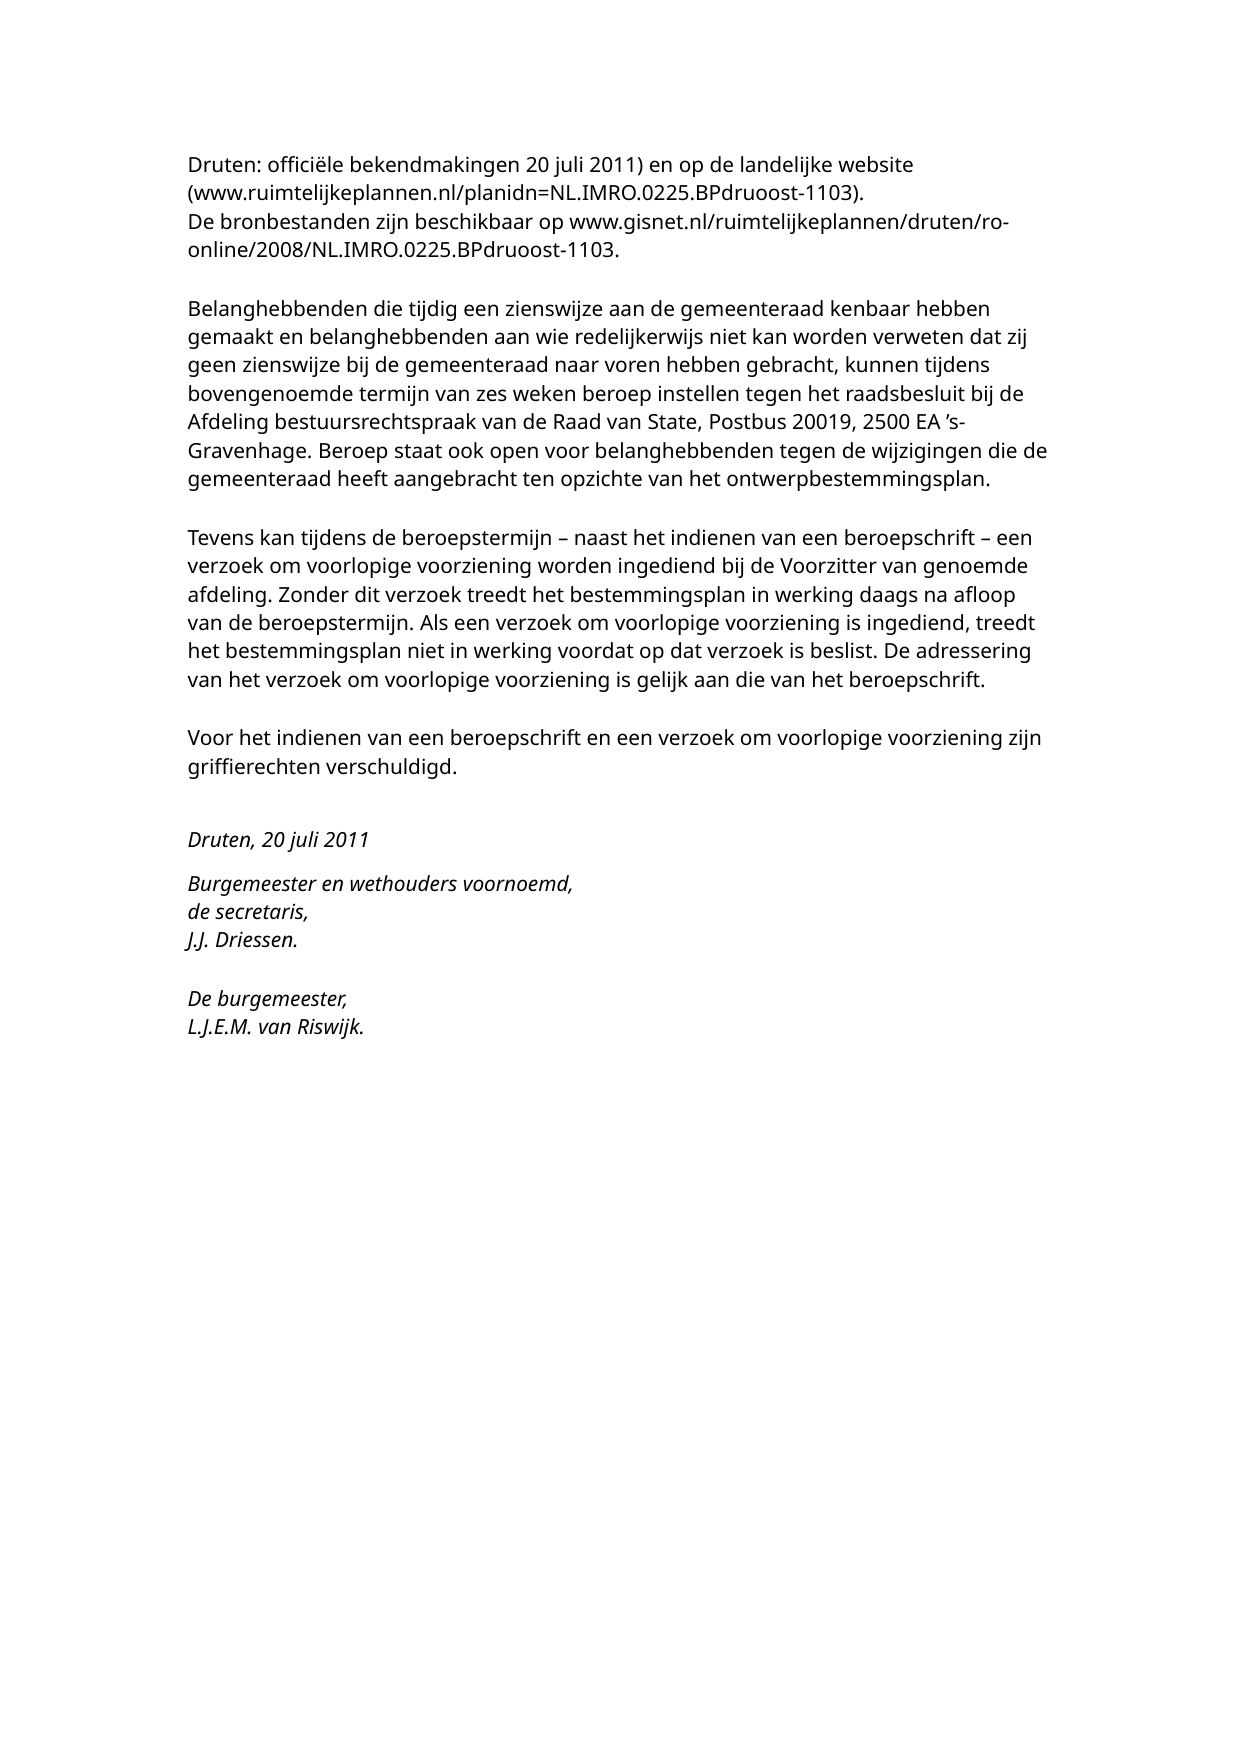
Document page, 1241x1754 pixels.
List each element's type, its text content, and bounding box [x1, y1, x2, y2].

text Burgemeester en wethouders voornoemd, [187, 869, 1053, 897]
text Druten, 20 juli 2011 [187, 825, 1053, 854]
text de secretaris, [187, 897, 1053, 926]
text Tevens kan tijdens de beroepstermijn – naast het indienen van een beroepschrift – een verzoek om voorlopige voorziening worden ingediend bij de Voorzitter van genoemde afdeling. Zonder dit verzoek treedt het bestemmingsplan in werking daags na afloop van de beroepstermijn. Als een verzoek om voorlopige voorziening is ingediend, treedt het bestemmingsplan niet in werking voordat op dat verzoek is beslist. De adressering van het verzoek om voorlopige voorziening is gelijk aan die van het beroepschrift. [187, 523, 1053, 693]
text Druten: officiële bekendmakingen 20 juli 2011) en op de landelijke website (www.ruimtelijkeplannen.nl/planidn=NL.IMRO.0225.BPdruoost-1103). [187, 150, 1053, 207]
text De burgemeester, [187, 984, 1053, 1012]
text L.J.E.M. van Riswijk. [187, 1012, 1053, 1041]
text De bronbestanden zijn beschikbaar op www.gisnet.nl/ruimtelijkeplannen/druten/ro-online/2008/NL.IMRO.0225.BPdruoost-1103. [187, 207, 1053, 264]
text Voor het indienen van een beroepschrift en een verzoek om voorlopige voorziening zijn griffierechten verschuldigd. [187, 723, 1053, 780]
text J.J. Driessen. [187, 926, 1053, 954]
text Belanghebbenden die tijdig een zienswijze aan de gemeenteraad kenbaar hebben gemaakt en belanghebbenden aan wie redelijkerwijs niet kan worden verweten dat zij geen zienswijze bij de gemeenteraad naar voren hebben gebracht, kunnen tijdens bovengenoemde termijn van zes weken beroep instellen tegen het raadsbesluit bij de Afdeling bestuursrechtspraak van de Raad van State, Postbus 20019, 2500 EA ’s-Gravenhage. Beroep staat ook open voor belanghebbenden tegen de wijzigingen die de gemeenteraad heeft aangebracht ten opzichte van het ontwerpbestemmingsplan. [187, 294, 1053, 493]
